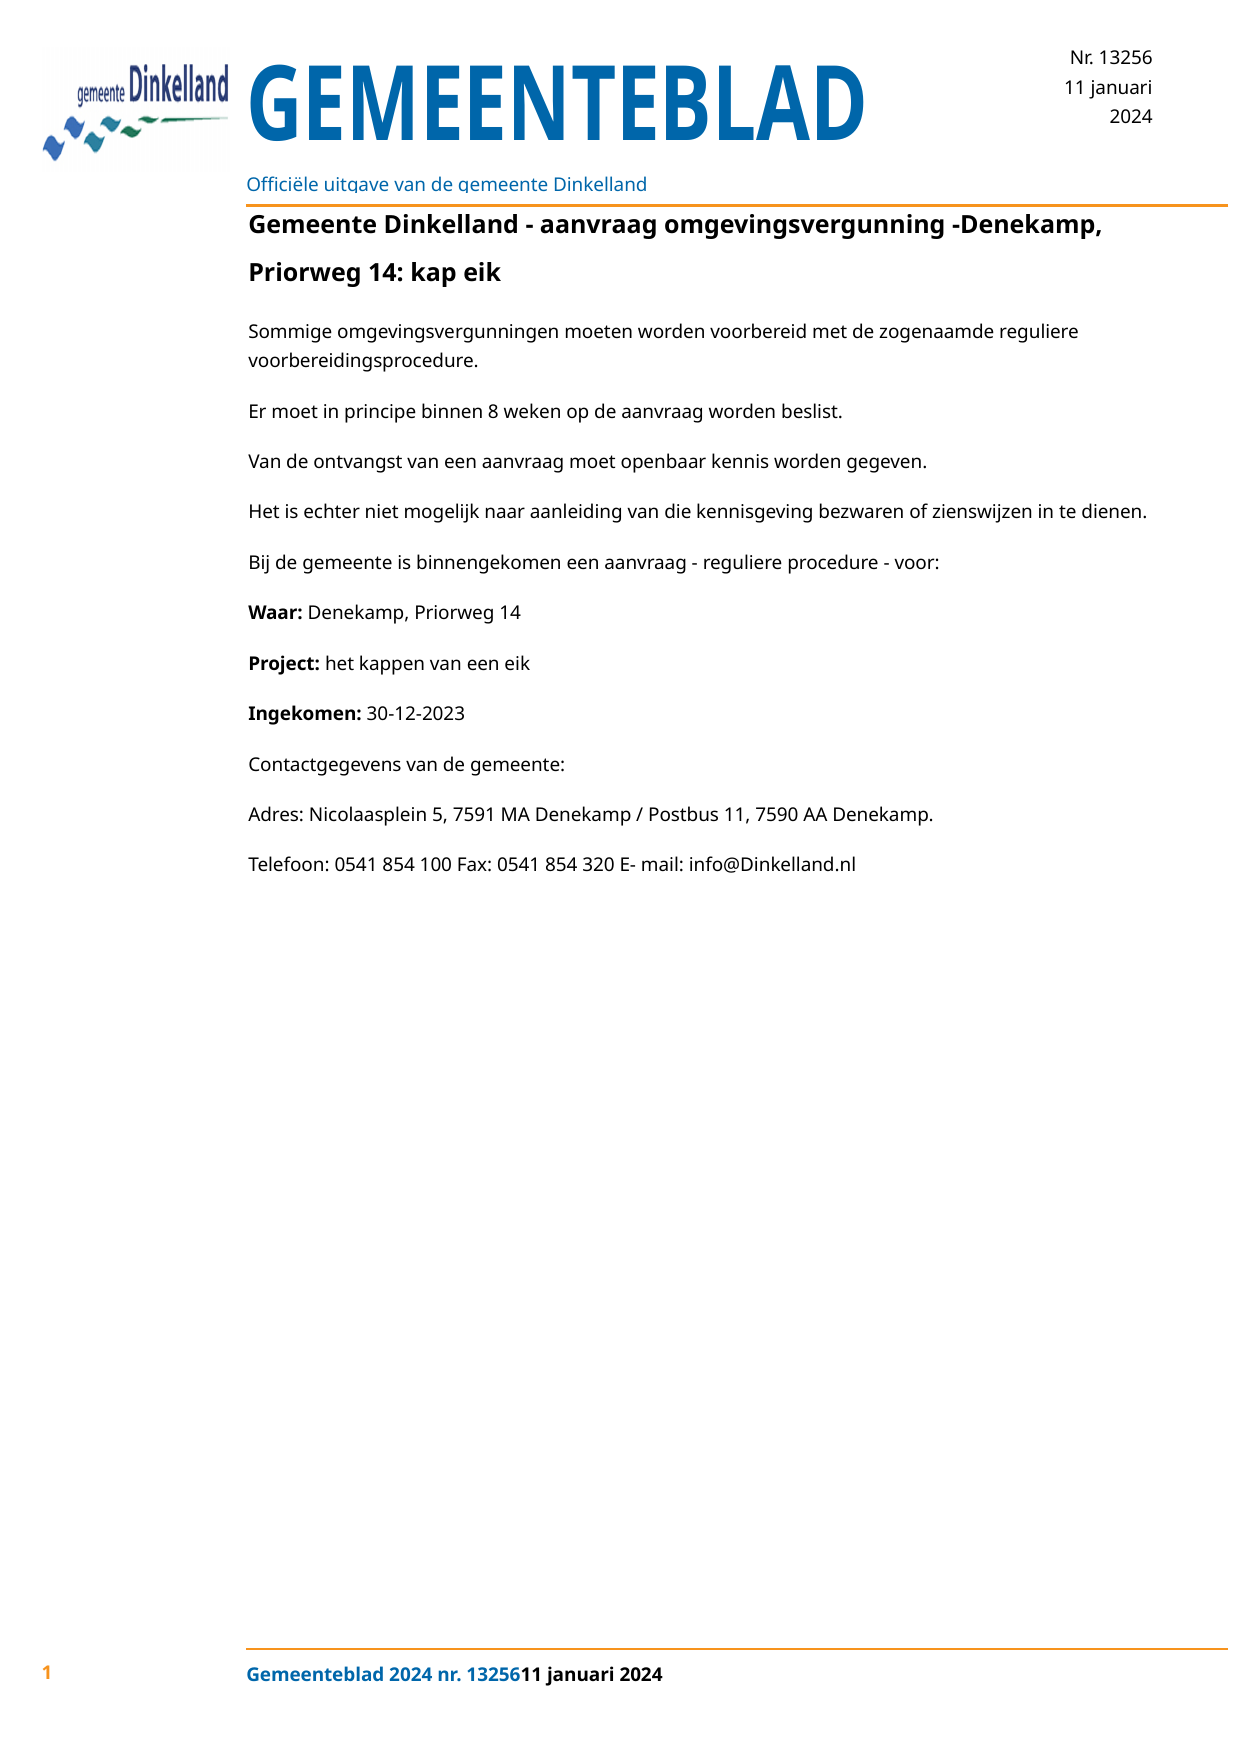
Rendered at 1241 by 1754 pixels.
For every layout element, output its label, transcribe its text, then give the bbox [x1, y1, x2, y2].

text Gemeente Dinkelland - aanvraag omgevingsvergunning -Denekamp, Priorweg 14: kap eik [248, 207, 1152, 288]
text Het is echter niet mogelijk naar aanleiding van die kennisgeving bezwaren of zienswijzen in te dienen. [248, 499, 1152, 524]
text Bij de gemeente is binnengekomen een aanvraag - reguliere procedure - voor: [248, 549, 1152, 575]
text Contactgegevens van de gemeente: [248, 751, 1152, 777]
text Ingekomen: 30-12-2023 [248, 700, 1152, 726]
text Telefoon: 0541 854 100 Fax: 0541 854 320 E- mail: info@Dinkelland.nl [248, 852, 1152, 877]
text Waar: Denekamp, Priorweg 14 [248, 599, 1152, 625]
text Adres: Nicolaasplein 5, 7591 MA Denekamp / Postbus 11, 7590 AA Denekamp. [248, 801, 1152, 827]
text Sommige omgevingsvergunningen moeten worden voorbereid met de zogenaamde reguliere voorbereidingsprocedure. [248, 318, 1152, 373]
text Van de ontvangst van een aanvraag moet openbaar kennis worden gegeven. [248, 448, 1152, 474]
picture [41, 47, 231, 172]
text Project: het kappen van een eik [248, 650, 1152, 676]
text Er moet in principe binnen 8 weken op de aanvraag worden beslist. [248, 398, 1152, 424]
